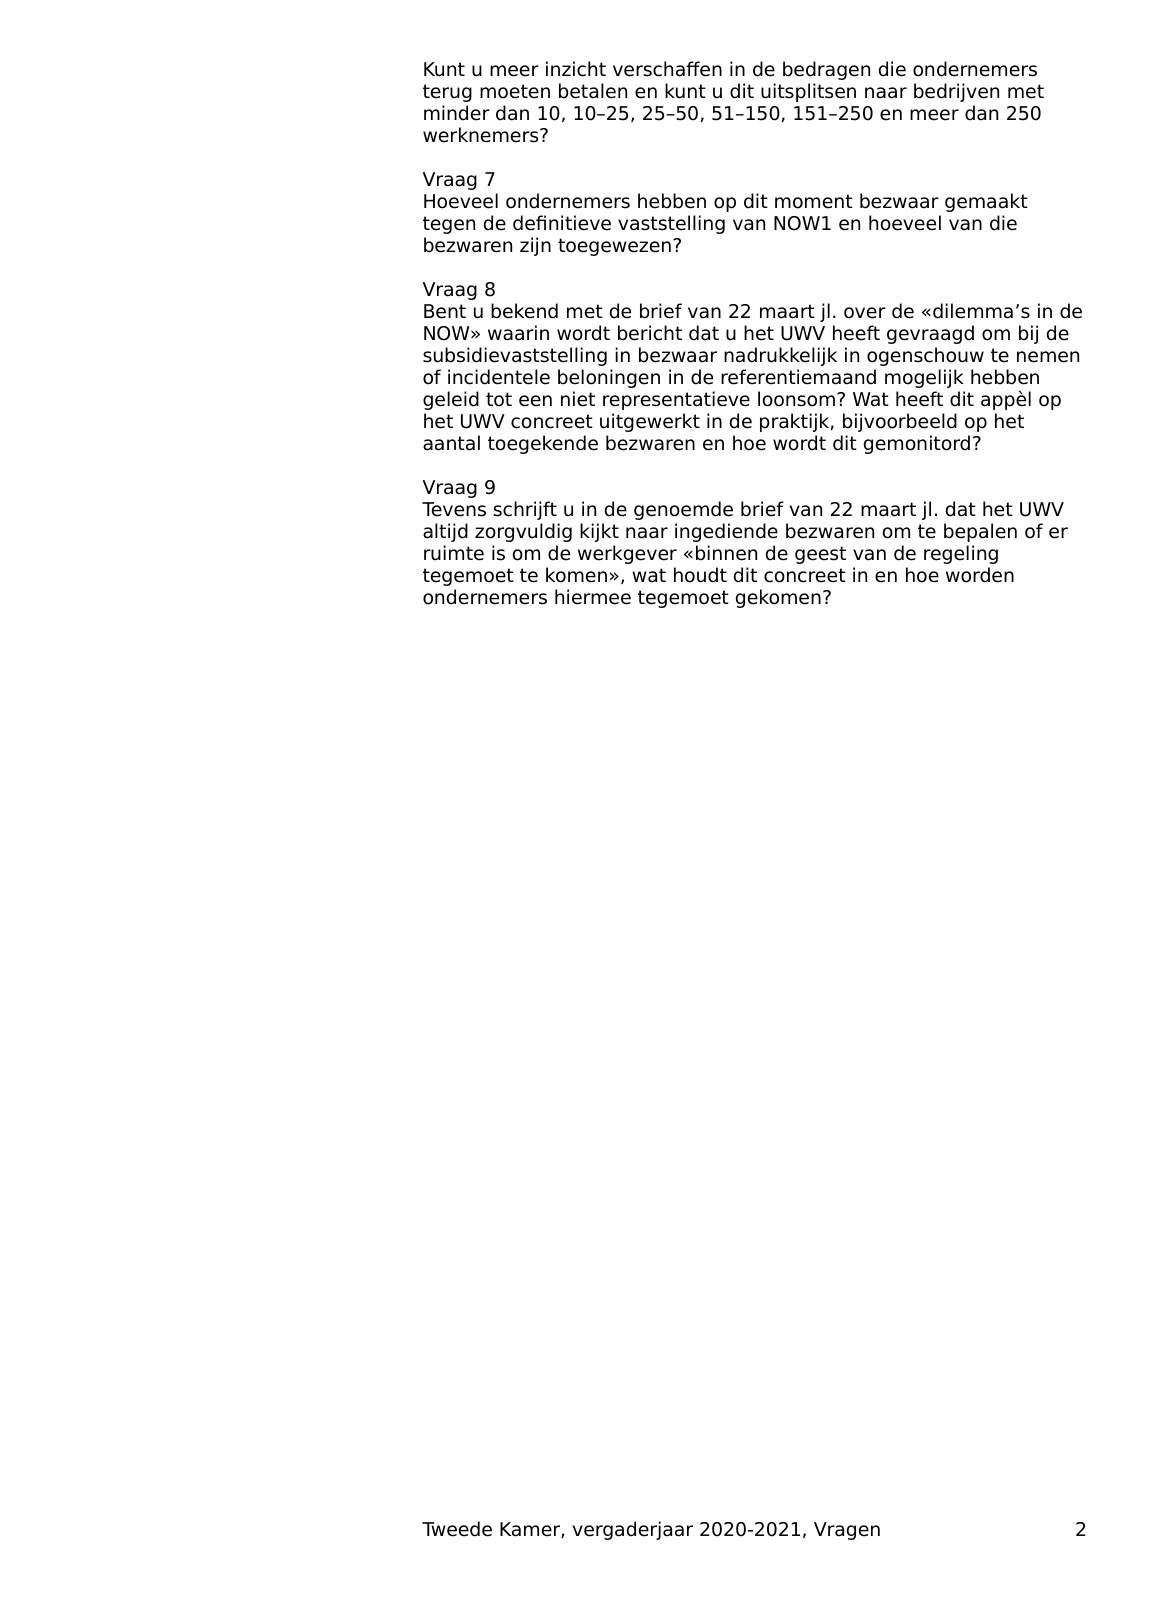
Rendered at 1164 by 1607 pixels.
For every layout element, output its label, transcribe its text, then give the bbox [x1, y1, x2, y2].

text Vraag 7 [422, 169, 1087, 191]
text Bent u bekend met de brief van 22 maart jl. over de «dilemma’s in de NOW» waarin wordt bericht dat u het UWV heeft gevraagd om bij de subsidievaststelling in bezwaar nadrukkelijk in ogenschouw te nemen of incidentele beloningen in de referentiemaand mogelijk hebben geleid tot een niet representatieve loonsom? Wat heeft dit appèl op het UWV concreet uitgewerkt in de praktijk, bijvoorbeeld op het aantal toegekende bezwaren en hoe wordt dit gemonitord? [422, 301, 1087, 455]
text Vraag 9 [422, 477, 1087, 499]
text Hoeveel ondernemers hebben op dit moment bezwaar gemaakt tegen de definitieve vaststelling van NOW1 en hoeveel van die bezwaren zijn toegewezen? [422, 191, 1087, 257]
text Tevens schrijft u in de genoemde brief van 22 maart jl. dat het UWV altijd zorgvuldig kijkt naar ingediende bezwaren om te bepalen of er ruimte is om de werkgever «binnen de geest van de regeling tegemoet te komen», wat houdt dit concreet in en hoe worden ondernemers hiermee tegemoet gekomen? [422, 499, 1087, 609]
text Kunt u meer inzicht verschaffen in de bedragen die ondernemers terug moeten betalen en kunt u dit uitsplitsen naar bedrijven met minder dan 10, 10–25, 25–50, 51–150, 151–250 en meer dan 250 werknemers? [422, 59, 1087, 147]
text Vraag 8 [422, 279, 1087, 301]
